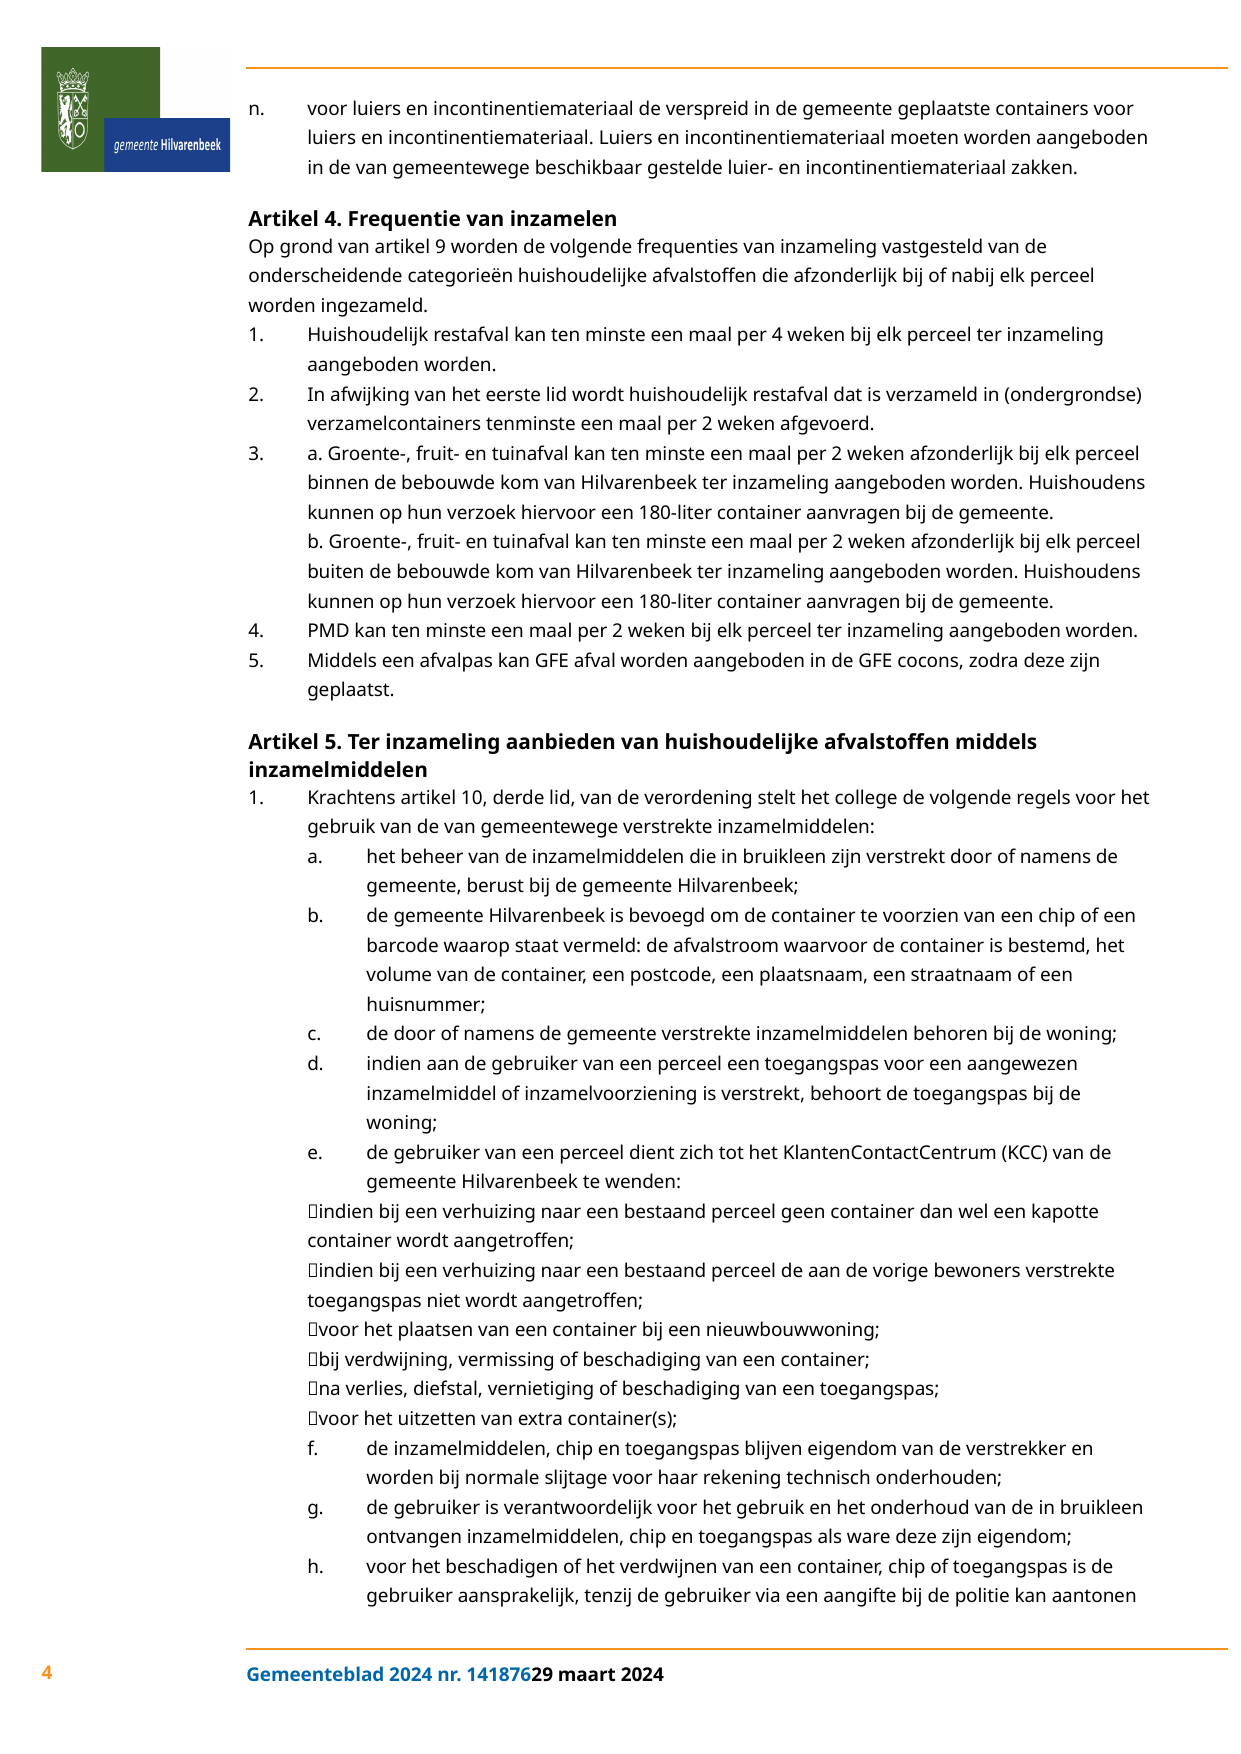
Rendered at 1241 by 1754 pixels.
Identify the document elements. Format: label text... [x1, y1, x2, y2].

text Artikel 4. Frequentie van inzamelen [248, 204, 1152, 233]
list voor het beschadigen of het verdwijnen van een container, chip of toegangspas is de gebruiker aansprakelijk, tenzij de gebruiker via een aangifte bij de politie kan aantonen [307, 1553, 1152, 1608]
list a. Groente-, fruit- en tuinafval kan ten minste een maal per 2 weken afzonderlijk bij elk perceel binnen de bebouwde kom van Hilvarenbeek ter inzameling aangeboden worden. Huishoudens kunnen op hun verzoek hiervoor een 180-liter container aanvragen bij de gemeente. [248, 440, 1152, 525]
list bij verdwijning, vermissing of beschadiging van een container; [248, 1346, 1152, 1372]
list Huishoudelijk restafval kan ten minste een maal per 4 weken bij elk perceel ter inzameling aangeboden worden. [248, 322, 1152, 377]
list In afwijking van het eerste lid wordt huishoudelijk restafval dat is verzameld in (ondergrondse) verzamelcontainers tenminste een maal per 2 weken afgevoerd. [248, 381, 1152, 436]
list indien bij een verhuizing naar een bestaand perceel de aan de vorige bewoners verstrekte toegangspas niet wordt aangetroffen; [248, 1257, 1152, 1312]
list indien bij een verhuizing naar een bestaand perceel geen container dan wel een kapotte container wordt aangetroffen; [248, 1198, 1152, 1253]
list het beheer van de inzamelmiddelen die in bruikleen zijn verstrekt door of namens de gemeente, berust bij de gemeente Hilvarenbeek; [307, 843, 1152, 898]
list de gemeente Hilvarenbeek is bevoegd om de container te voorzien van een chip of een barcode waarop staat vermeld: de afvalstroom waarvoor de container is bestemd, het volume van de container, een postcode, een plaatsnaam, een straatnaam of een huisnummer; [307, 902, 1152, 1017]
list de inzamelmiddelen, chip en toegangspas blijven eigendom van de verstrekker en worden bij normale slijtage voor haar rekening technisch onderhouden; [307, 1435, 1152, 1490]
text Artikel 5. Ter inzameling aanbieden van huishoudelijke afvalstoffen middels inzamelmiddelen [248, 727, 1152, 784]
list b. Groente-, fruit- en tuinafval kan ten minste een maal per 2 weken afzonderlijk bij elk perceel buiten de bebouwde kom van Hilvarenbeek ter inzameling aangeboden worden. Huishoudens kunnen op hun verzoek hiervoor een 180-liter container aanvragen bij de gemeente. [248, 529, 1152, 613]
list de door of namens de gemeente verstrekte inzamelmiddelen behoren bij de woning; [307, 1021, 1152, 1046]
list voor het plaatsen van een container bij een nieuwbouwwoning; [248, 1316, 1152, 1342]
text Op grond van artikel 9 worden de volgende frequenties van inzameling vastgesteld van de onderscheidende categorieën huishoudelijke afvalstoffen die afzonderlijk bij of nabij elk perceel worden ingezameld. [248, 233, 1152, 318]
list Krachtens artikel 10, derde lid, van de verordening stelt het college de volgende regels voor het gebruik van de van gemeentewege verstrekte inzamelmiddelen: [248, 784, 1152, 839]
list Middels een afvalpas kan GFE afval worden aangeboden in de GFE cocons, zodra deze zijn geplaatst. [248, 647, 1152, 702]
list voor het uitzetten van extra container(s); [248, 1405, 1152, 1431]
list de gebruiker is verantwoordelijk voor het gebruik en het onderhoud van de in bruikleen ontvangen inzamelmiddelen, chip en toegangspas als ware deze zijn eigendom; [307, 1494, 1152, 1549]
picture [41, 47, 231, 172]
list na verlies, diefstal, vernietiging of beschadiging van een toegangspas; [248, 1376, 1152, 1401]
list PMD kan ten minste een maal per 2 weken bij elk perceel ter inzameling aangeboden worden. [248, 617, 1152, 643]
list indien aan de gebruiker van een perceel een toegangspas voor een aangewezen inzamelmiddel of inzamelvoorziening is verstrekt, behoort de toegangspas bij de woning; [307, 1050, 1152, 1135]
list de gebruiker van een perceel dient zich tot het KlantenContactCentrum (KCC) van de gemeente Hilvarenbeek te wenden: [307, 1139, 1152, 1194]
list voor luiers en incontinentiemateriaal de verspreid in de gemeente geplaatste containers voor luiers en incontinentiemateriaal. Luiers en incontinentiemateriaal moeten worden aangeboden in de van gemeentewege beschikbaar gestelde luier- en incontinentiemateriaal zakken. [248, 95, 1152, 180]
